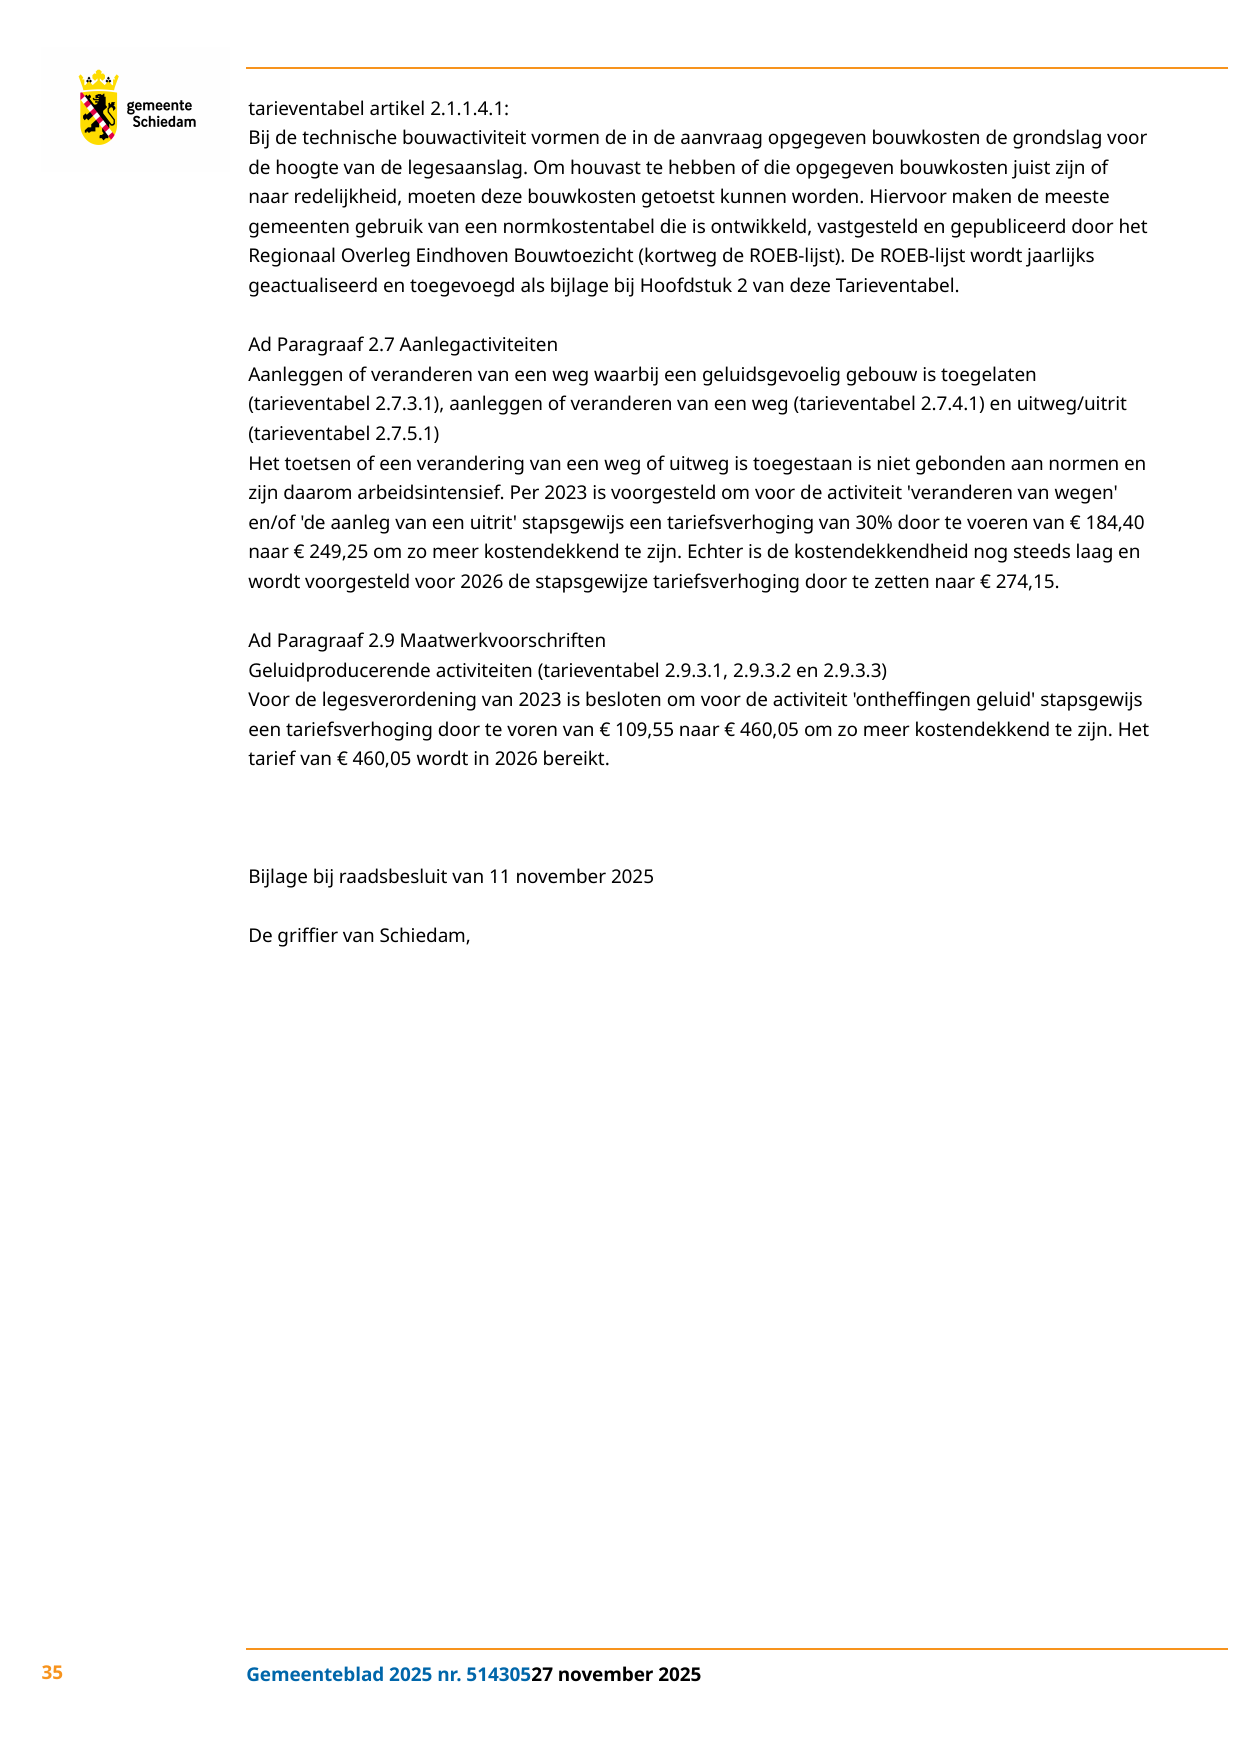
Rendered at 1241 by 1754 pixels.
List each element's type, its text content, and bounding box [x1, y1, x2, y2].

text De griffier van Schiedam, [248, 922, 1152, 948]
picture [41, 47, 231, 172]
text Bijlage bij raadsbesluit van 11 november 2025 [248, 863, 1152, 889]
table_cell tarieventabel artikel 2.1.1.4.1: Bij de technische bouwactiviteit vormen de in de aanvraag opgegeven bouwkosten de grondslag voor de hoogte van de legesaanslag. Om houvast te hebben of die opgegeven bouwkosten juist zijn of naar redelijkheid, moeten deze bouwkosten getoetst kunnen worden. Hiervoor maken de meeste gemeenten gebruik van een normkostentabel die is ontwikkeld, vastgesteld en gepubliceerd door het Regionaal Overleg Eindhoven Bouwtoezicht (kortweg de ROEB-lijst). De ROEB-lijst wordt jaarlijks geactualiseerd en toegevoegd als bijlage bij Hoofdstuk 2 van deze Tarieventabel. Ad Paragraaf 2.7 Aanlegactiviteiten Aanleggen of veranderen van een weg waarbij een geluidsgevoelig gebouw is toegelaten (tarieventabel 2.7.3.1), aanleggen of veranderen van een weg (tarieventabel 2.7.4.1) en uitweg/uitrit (tarieventabel 2.7.5.1) Het toetsen of een verandering van een weg of uitweg is toegestaan is niet gebonden aan normen en zijn daarom arbeidsintensief. Per 2023 is voorgesteld om voor de activiteit 'veranderen van wegen' en/of 'de aanleg van een uitrit' stapsgewijs een tariefsverhoging van 30% door te voeren van € 184,40 naar € 249,25 om zo meer kostendekkend te zijn. Echter is de kostendekkendheid nog steeds laag en wordt voorgesteld voor 2026 de stapsgewijze tariefsverhoging door te zetten naar € 274,15. Ad Paragraaf 2.9 Maatwerkvoorschriften Geluidproducerende activiteiten (tarieventabel 2.9.3.1, 2.9.3.2 en 2.9.3.3) Voor de legesverordening van 2023 is besloten om voor de activiteit 'ontheffingen geluid' stapsgewijs een tariefsverhoging door te voren van € 109,55 naar € 460,05 om zo meer kostendekkend te zijn. Het tarief van € 460,05 wordt in 2026 bereikt. [248, 95, 1152, 831]
